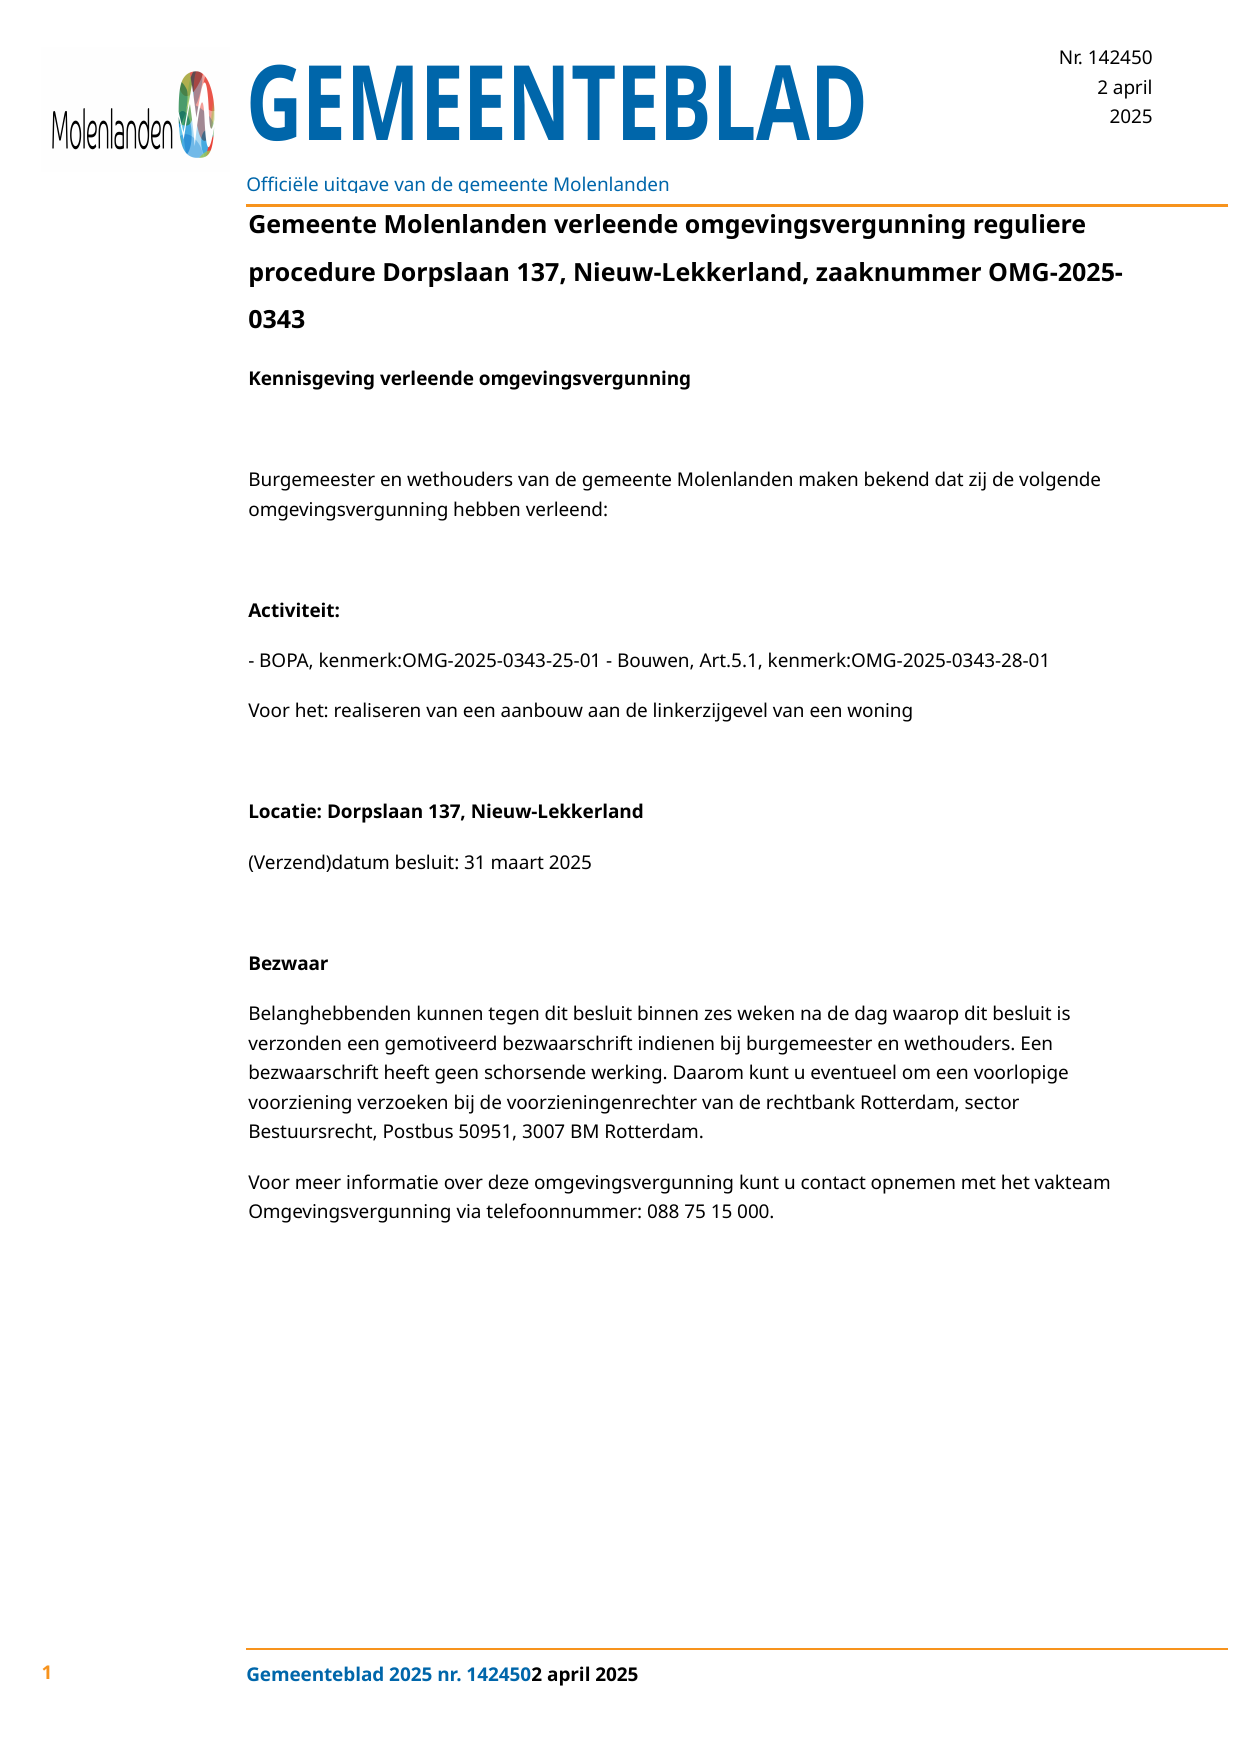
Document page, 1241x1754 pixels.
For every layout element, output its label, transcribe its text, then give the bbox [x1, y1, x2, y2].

text (Verzend)datum besluit: 31 maart 2025 [248, 849, 1152, 874]
text Burgemeester en wethouders van de gemeente Molenlanden maken bekend dat zij de volgende omgevingsvergunning hebben verleend: [248, 466, 1152, 522]
text - BOPA, kenmerk:OMG-2025-0343-25-01 - Bouwen, Art.5.1, kenmerk:OMG-2025-0343-28-01 [248, 647, 1152, 673]
text Locatie: Dorpslaan 137, Nieuw-Lekkerland [248, 798, 1152, 824]
picture [41, 47, 231, 172]
text Kennisgeving verleende omgevingsvergunning [248, 366, 1152, 391]
text Activiteit: [248, 597, 1152, 622]
text Belanghebbenden kunnen tegen dit besluit binnen zes weken na de dag waarop dit besluit is verzonden een gemotiveerd bezwaarschrift indienen bij burgemeester en wethouders. Een bezwaarschrift heeft geen schorsende werking. Daarom kunt u eventueel om een voorlopige voorziening verzoeken bij de voorzieningenrechter van de rechtbank Rotterdam, sector Bestuursrecht, Postbus 50951, 3007 BM Rotterdam. [248, 1000, 1152, 1144]
text Voor het: realiseren van een aanbouw aan de linkerzijgevel van een woning [248, 698, 1152, 723]
text Gemeente Molenlanden verleende omgevingsvergunning reguliere procedure Dorpslaan 137, Nieuw-Lekkerland, zaaknummer OMG-2025-0343 [248, 207, 1152, 336]
text Voor meer informatie over deze omgevingsvergunning kunt u contact opnemen met het vakteam Omgevingsvergunning via telefoonnummer: 088 75 15 000. [248, 1169, 1152, 1224]
text Bezwaar [248, 950, 1152, 975]
